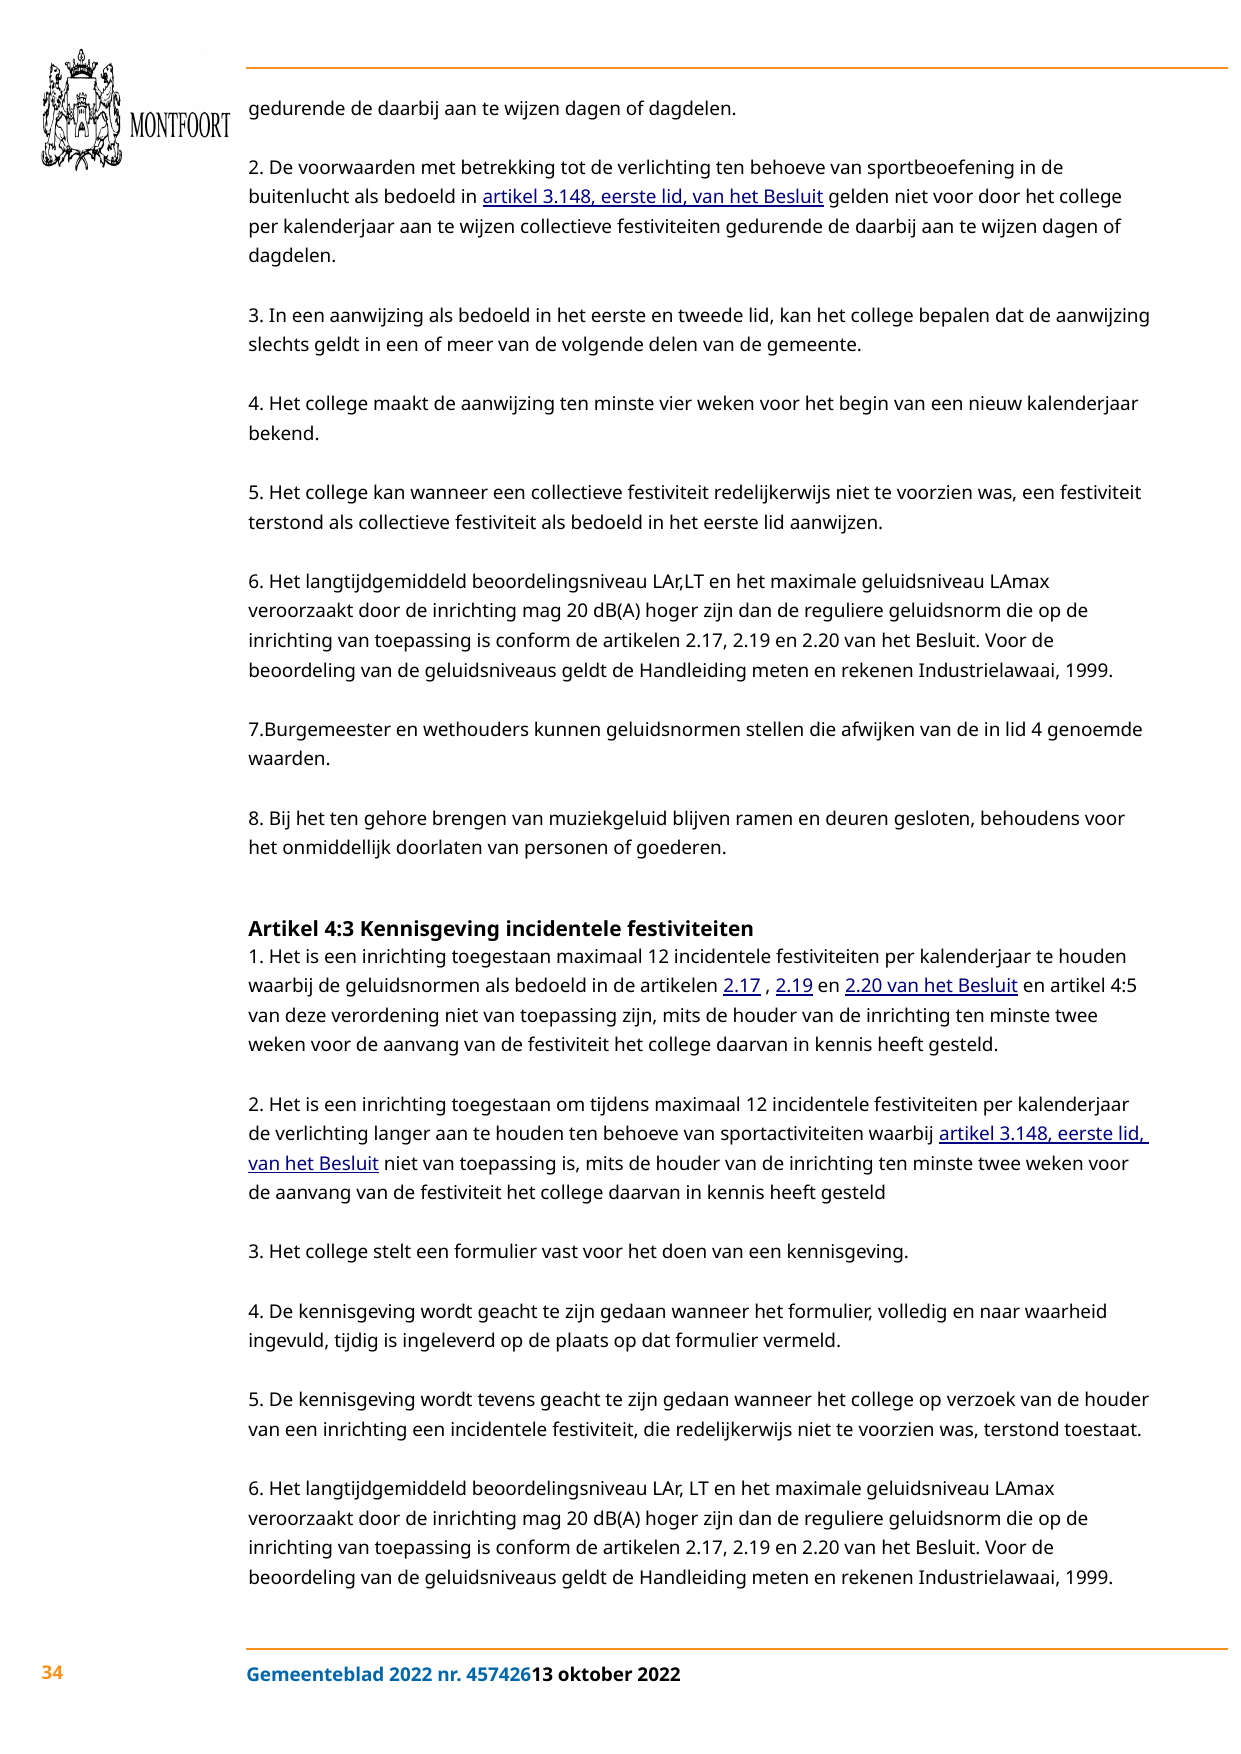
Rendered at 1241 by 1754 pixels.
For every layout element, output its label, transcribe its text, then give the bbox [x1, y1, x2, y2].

text 6. Het langtijdgemiddeld beoordelingsniveau LAr, LT en het maximale geluidsniveau LAmax veroorzaakt door de inrichting mag 20 dB(A) hoger zijn dan de reguliere geluidsnorm die op de inrichting van toepassing is conform de artikelen 2.17, 2.19 en 2.20 van het Besluit. Voor de beoordeling van de geluidsniveaus geldt de Handleiding meten en rekenen Industrielawaai, 1999. [248, 1475, 1152, 1590]
text 4. De kennisgeving wordt geacht te zijn gedaan wanneer het formulier, volledig en naar waarheid ingevuld, tijdig is ingeleverd op de plaats op dat formulier vermeld. [248, 1298, 1152, 1353]
text Artikel 4:3 Kennisgeving incidentele festiviteiten [248, 914, 1152, 943]
text 5. De kennisgeving wordt tevens geacht te zijn gedaan wanneer het college op verzoek van de houder van een inrichting een incidentele festiviteit, die redelijkerwijs niet te voorzien was, terstond toestaat. [248, 1387, 1152, 1442]
text 4. Het college maakt de aanwijzing ten minste vier weken voor het begin van een nieuw kalenderjaar bekend. [248, 391, 1152, 446]
text 2. Het is een inrichting toegestaan om tijdens maximaal 12 incidentele festiviteiten per kalenderjaar de verlichting langer aan te houden ten behoeve van sportactiviteiten waarbij artikel 3.148, eerste lid, van het Besluit niet van toepassing is, mits de houder van de inrichting ten minste twee weken voor de aanvang van de festiviteit het college daarvan in kennis heeft gesteld [248, 1091, 1152, 1205]
text 7.Burgemeester en wethouders kunnen geluidsnormen stellen die afwijken van de in lid 4 genoemde waarden. [248, 716, 1152, 771]
text gedurende de daarbij aan te wijzen dagen of dagdelen. [248, 95, 1152, 121]
text 1. Het is een inrichting toegestaan maximaal 12 incidentele festiviteiten per kalenderjaar te houden waarbij de geluidsnormen als bedoeld in de artikelen 2.17 , 2.19 en 2.20 van het Besluit en artikel 4:5 van deze verordening niet van toepassing zijn, mits de houder van de inrichting ten minste twee weken voor de aanvang van de festiviteit het college daarvan in kennis heeft gesteld. [248, 943, 1152, 1057]
text 8. Bij het ten gehore brengen van muziekgeluid blijven ramen en deuren gesloten, behoudens voor het onmiddellijk doorlaten van personen of goederen. [248, 805, 1152, 860]
text 3. Het college stelt een formulier vast voor het doen van een kennisgeving. [248, 1239, 1152, 1264]
text 3. In een aanwijzing als bedoeld in het eerste en tweede lid, kan het college bepalen dat de aanwijzing slechts geldt in een of meer van de volgende delen van de gemeente. [248, 302, 1152, 357]
text 5. Het college kan wanneer een collectieve festiviteit redelijkerwijs niet te voorzien was, een festiviteit terstond als collectieve festiviteit als bedoeld in het eerste lid aanwijzen. [248, 479, 1152, 535]
text 2. De voorwaarden met betrekking tot de verlichting ten behoeve van sportbeoefening in de buitenlucht als bedoeld in artikel 3.148, eerste lid, van het Besluit gelden niet voor door het college per kalenderjaar aan te wijzen collectieve festiviteiten gedurende de daarbij aan te wijzen dagen of dagdelen. [248, 154, 1152, 268]
picture [41, 47, 231, 172]
text 6. Het langtijdgemiddeld beoordelingsniveau LAr,LT en het maximale geluidsniveau LAmax veroorzaakt door de inrichting mag 20 dB(A) hoger zijn dan de reguliere geluidsnorm die op de inrichting van toepassing is conform de artikelen 2.17, 2.19 en 2.20 van het Besluit. Voor de beoordeling van de geluidsniveaus geldt de Handleiding meten en rekenen Industrielawaai, 1999. [248, 568, 1152, 683]
